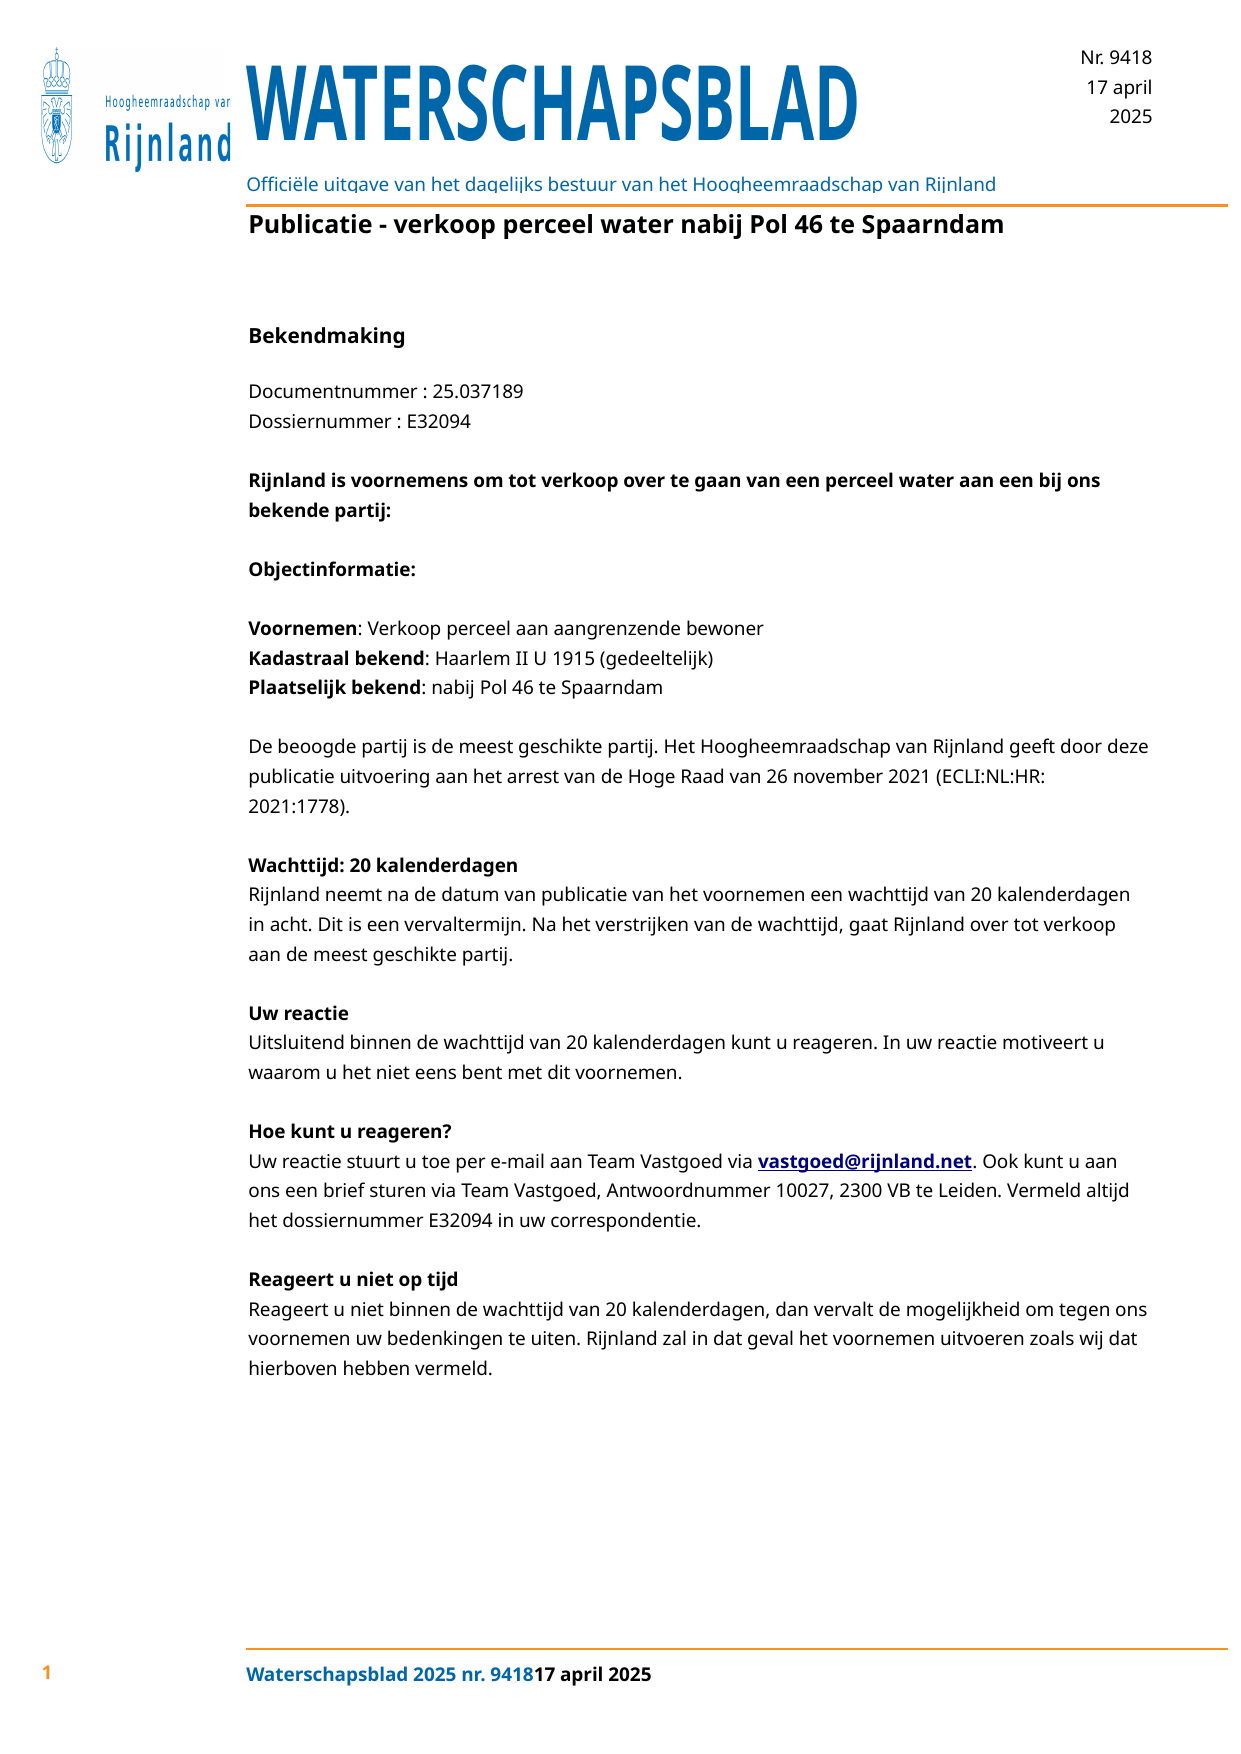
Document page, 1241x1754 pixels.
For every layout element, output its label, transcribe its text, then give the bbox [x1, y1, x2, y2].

text Wachttijd: 20 kalenderdagen [248, 852, 1152, 878]
text Reageert u niet binnen de wachttijd van 20 kalenderdagen, dan vervalt de mogelijkheid om tegen ons voornemen uw bedenkingen te uiten. Rijnland zal in dat geval het voornemen uitvoeren zoals wij dat hierboven hebben vermeld. [248, 1296, 1152, 1381]
text Rijnland neemt na de datum van publicatie van het voornemen een wachttijd van 20 kalenderdagen in acht. Dit is een vervaltermijn. Na het verstrijken van de wachttijd, gaat Rijnland over tot verkoop aan de meest geschikte partij. [248, 882, 1152, 967]
text Rijnland is voornemens om tot verkoop over te gaan van een perceel water aan een bij ons bekende partij: [248, 467, 1152, 523]
text Hoe kunt u reageren? [248, 1118, 1152, 1144]
text Uw reactie stuurt u toe per e-mail aan Team Vastgoed via vastgoed@rijnland.net. Ook kunt u aan ons een brief sturen via Team Vastgoed, Antwoordnummer 10027, 2300 VB te Leiden. Vermeld altijd het dossiernummer E32094 in uw correspondentie. [248, 1148, 1152, 1233]
text Plaatselijk bekend: nabij Pol 46 te Spaarndam [248, 674, 1152, 700]
text Uw reactie [248, 1000, 1152, 1026]
text Voornemen: Verkoop perceel aan aangrenzende bewoner [248, 615, 1152, 641]
text Reageert u niet op tijd [248, 1266, 1152, 1292]
text Objectinformatie: [248, 556, 1152, 582]
text Dossiernummer : E32094 [248, 408, 1152, 434]
text Kadastraal bekend: Haarlem II U 1915 (gedeeltelijk) [248, 645, 1152, 671]
text Uitsluitend binnen de wachttijd van 20 kalenderdagen kunt u reageren. In uw reactie motiveert u waarom u het niet eens bent met dit voornemen. [248, 1029, 1152, 1085]
text De beoogde partij is de meest geschikte partij. Het Hoogheemraadschap van Rijnland geeft door deze publicatie uitvoering aan het arrest van de Hoge Raad van 26 november 2021 (ECLI:NL:HR: 2021:1778). [248, 734, 1152, 819]
text Documentnummer : 25.037189 [248, 379, 1152, 404]
picture [41, 47, 231, 172]
text Publicatie - verkoop perceel water nabij Pol 46 te Spaarndam [248, 207, 1152, 241]
text Bekendmaking [248, 321, 1152, 349]
